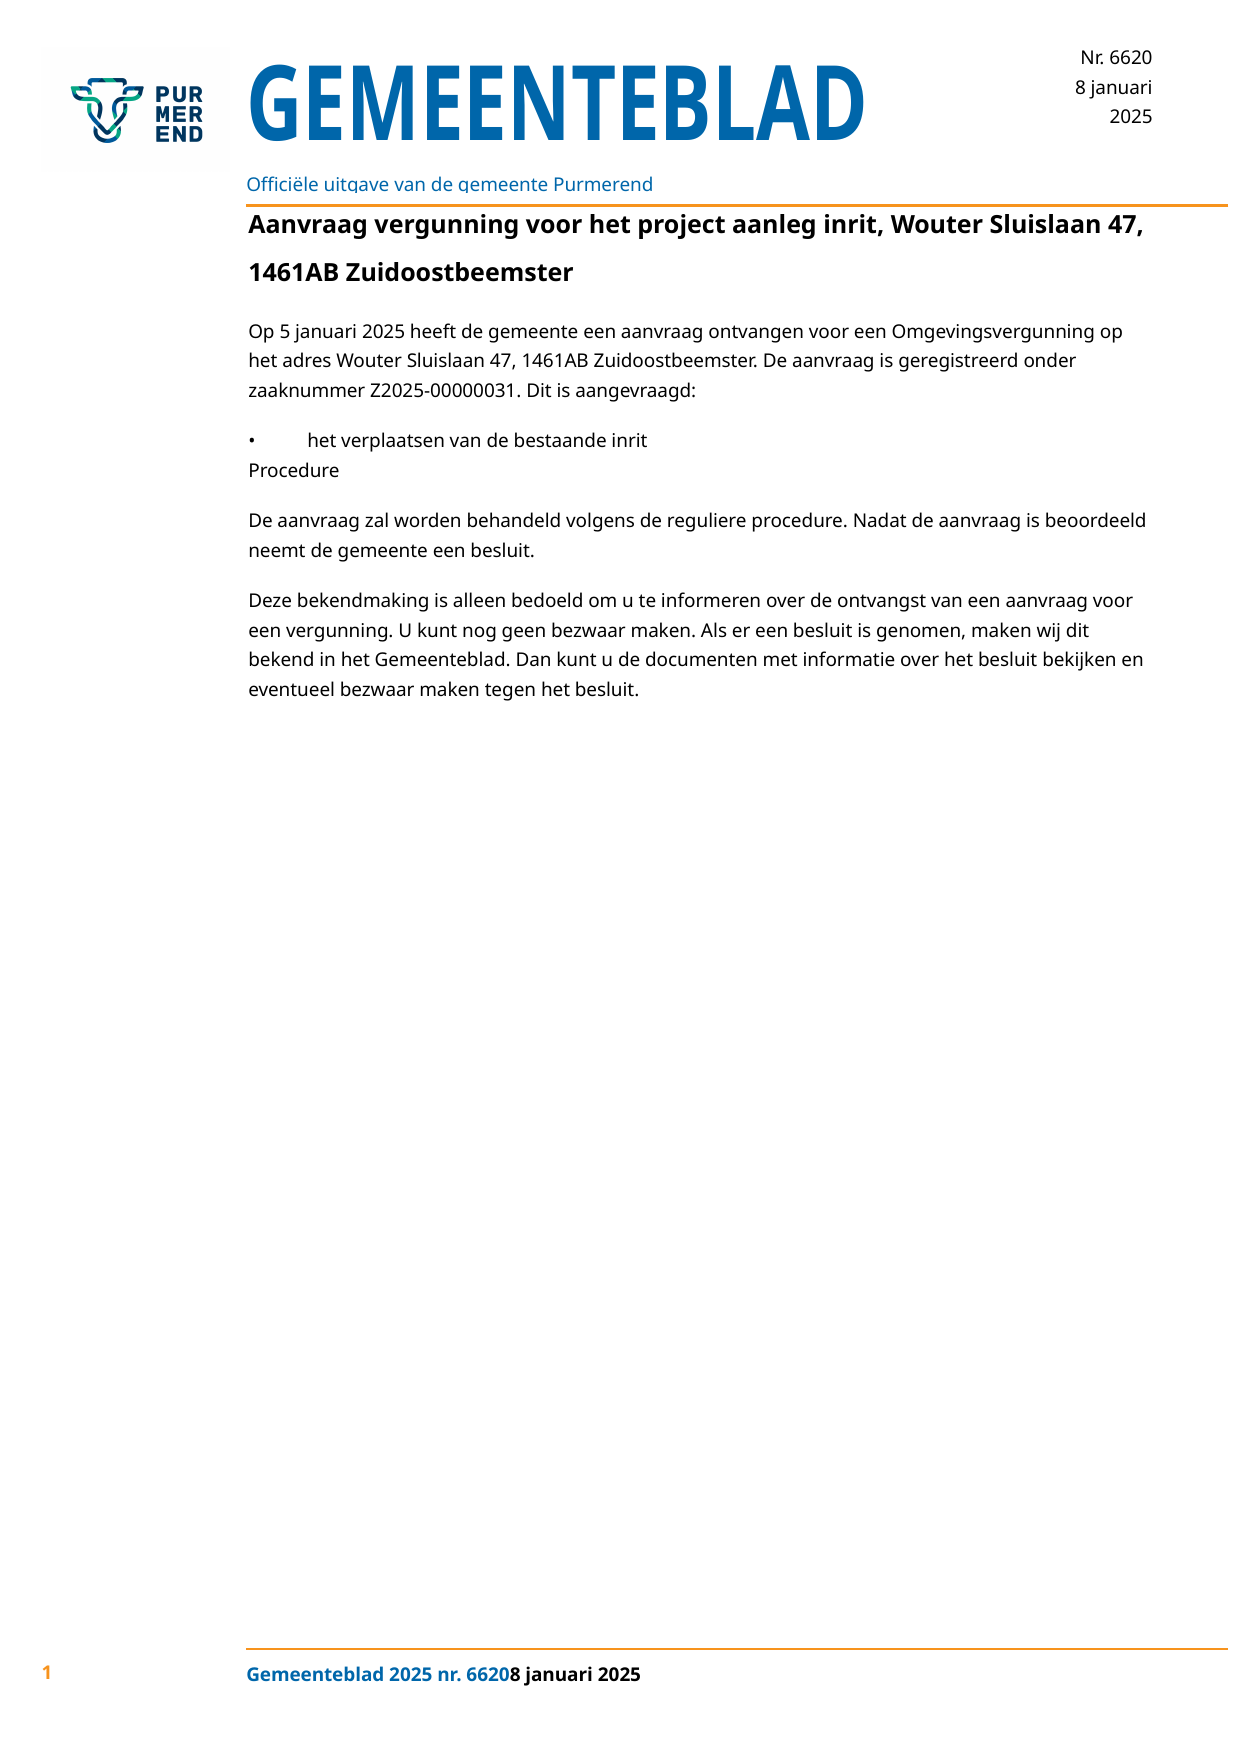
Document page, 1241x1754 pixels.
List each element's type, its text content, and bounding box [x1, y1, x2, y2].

text Deze bekendmaking is alleen bedoeld om u te informeren over de ontvangst van een aanvraag voor een vergunning. U kunt nog geen bezwaar maken. Als er een besluit is genomen, maken wij dit bekend in het Gemeenteblad. Dan kunt u de documenten met informatie over het besluit bekijken en eventueel bezwaar maken tegen het besluit. [248, 587, 1152, 702]
text Procedure [248, 457, 1152, 483]
text De aanvraag zal worden behandeld volgens de reguliere procedure. Nadat de aanvraag is beoordeeld neemt de gemeente een besluit. [248, 507, 1152, 563]
list het verplaatsen van de bestaande inrit [248, 427, 1152, 453]
picture [41, 47, 231, 172]
text Op 5 januari 2025 heeft de gemeente een aanvraag ontvangen voor een Omgevingsvergunning op het adres Wouter Sluislaan 47, 1461AB Zuidoostbeemster. De aanvraag is geregistreerd onder zaaknummer Z2025-00000031. Dit is aangevraagd: [248, 318, 1152, 403]
text Aanvraag vergunning voor het project aanleg inrit, Wouter Sluislaan 47, 1461AB Zuidoostbeemster [248, 207, 1152, 288]
